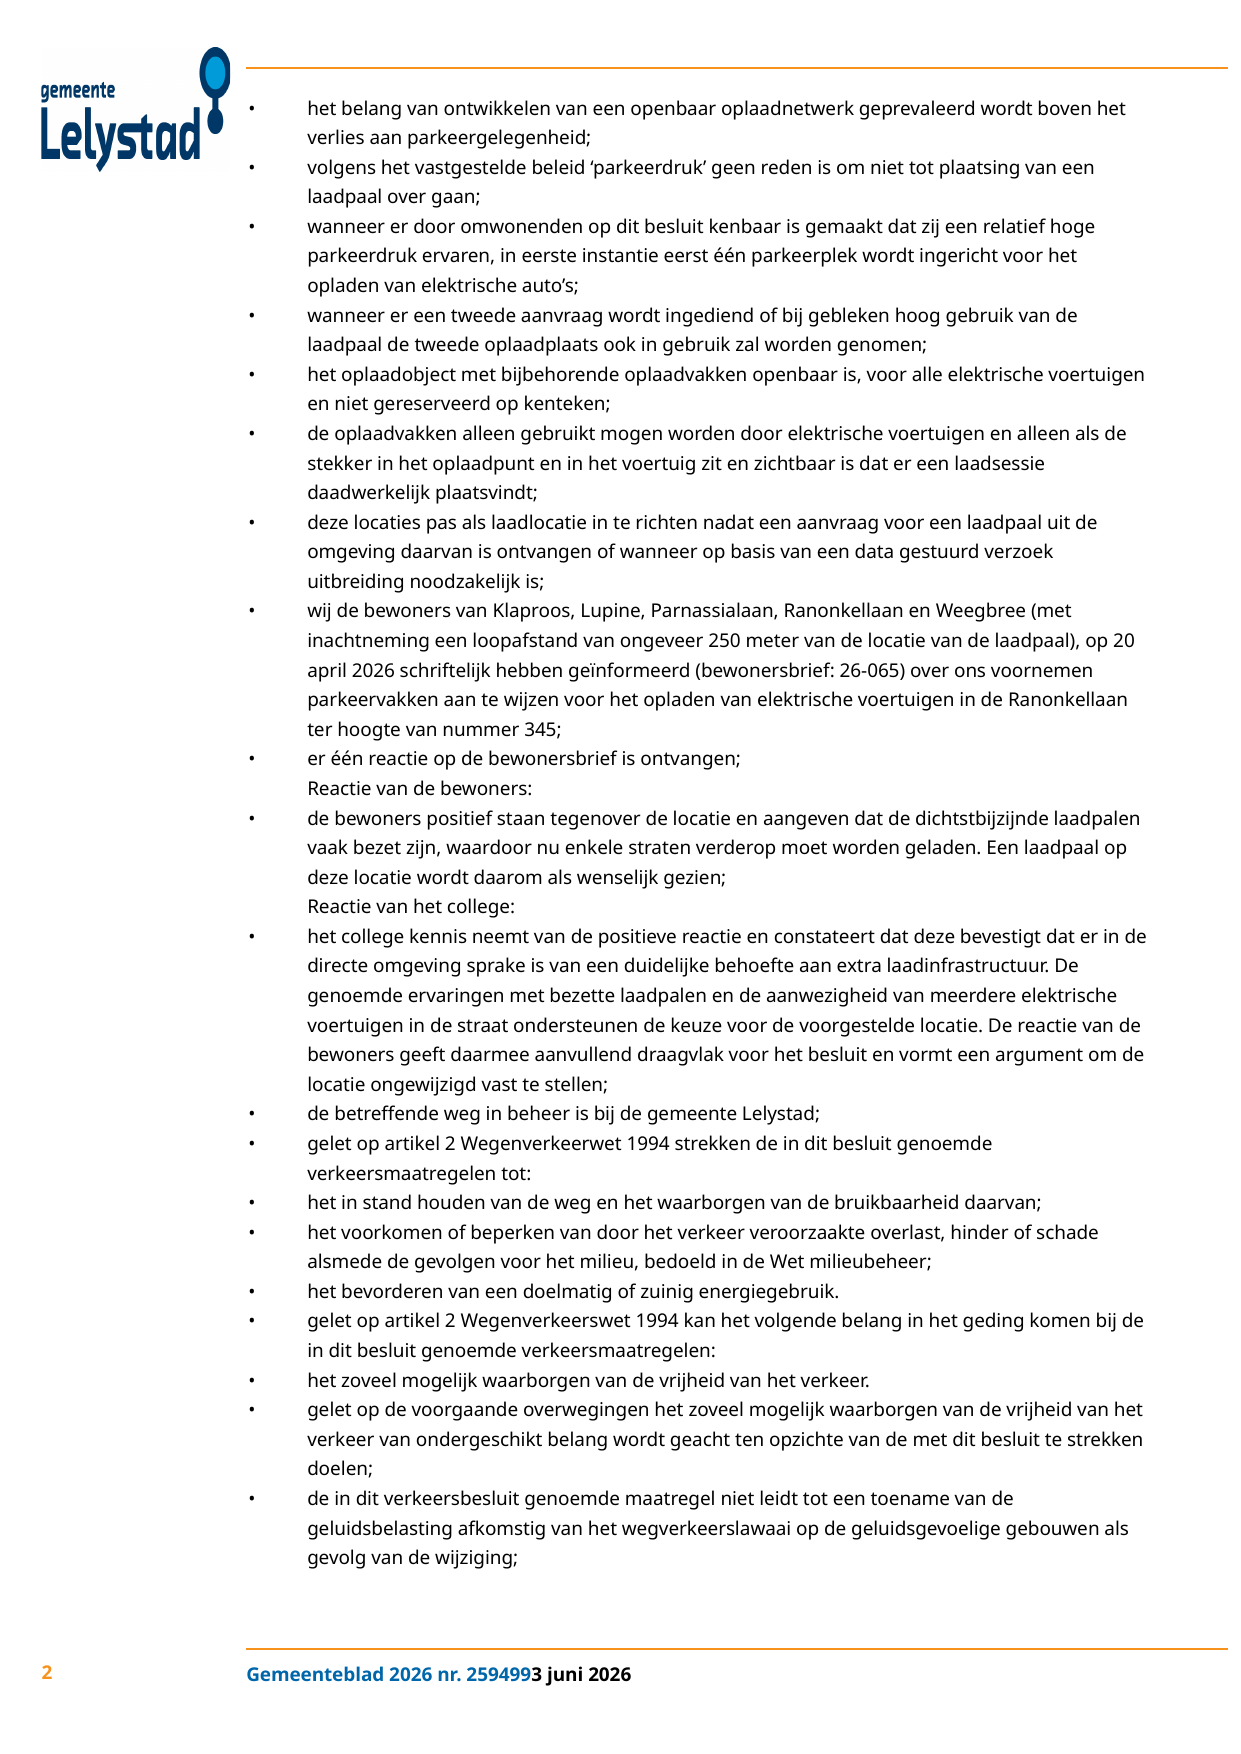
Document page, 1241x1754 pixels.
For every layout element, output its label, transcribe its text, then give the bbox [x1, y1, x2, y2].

list het in stand houden van de weg en het waarborgen van de bruikbaarheid daarvan; [248, 1189, 1152, 1215]
list het bevorderen van een doelmatig of zuinig energiegebruik. [248, 1278, 1152, 1304]
list volgens het vastgestelde beleid ‘parkeerdruk’ geen reden is om niet tot plaatsing van een laadpaal over gaan; [248, 154, 1152, 209]
list de bewoners positief staan tegenover de locatie en aangeven dat de dichtstbijzijnde laadpalen vaak bezet zijn, waardoor nu enkele straten verderop moet worden geladen. Een laadpaal op deze locatie wordt daarom als wenselijk gezien; [248, 805, 1152, 890]
list Reactie van het college: [248, 893, 1152, 919]
picture [41, 47, 231, 172]
list het zoveel mogelijk waarborgen van de vrijheid van het verkeer. [248, 1367, 1152, 1393]
list gelet op artikel 2 Wegenverkeerswet 1994 kan het volgende belang in het geding komen bij de in dit besluit genoemde verkeersmaatregelen: [248, 1308, 1152, 1363]
list de in dit verkeersbesluit genoemde maatregel niet leidt tot een toename van de geluidsbelasting afkomstig van het wegverkeerslawaai op de geluidsgevoelige gebouwen als gevolg van de wijziging; [248, 1485, 1152, 1570]
list er één reactie op de bewonersbrief is ontvangen; [248, 746, 1152, 771]
list gelet op artikel 2 Wegenverkeerwet 1994 strekken de in dit besluit genoemde verkeersmaatregelen tot: [248, 1130, 1152, 1186]
list het college kennis neemt van de positieve reactie en constateert dat deze bevestigt dat er in de directe omgeving sprake is van een duidelijke behoefte aan extra laadinfrastructuur. De genoemde ervaringen met bezette laadpalen en de aanwezigheid van meerdere elektrische voertuigen in de straat ondersteunen de keuze voor de voorgestelde locatie. De reactie van de bewoners geeft daarmee aanvullend draagvlak voor het besluit en vormt een argument om de locatie ongewijzigd vast te stellen; [248, 923, 1152, 1097]
list wanneer er door omwonenden op dit besluit kenbaar is gemaakt dat zij een relatief hoge parkeerdruk ervaren, in eerste instantie eerst één parkeerplek wordt ingericht voor het opladen van elektrische auto’s; [248, 213, 1152, 298]
list het oplaadobject met bijbehorende oplaadvakken openbaar is, voor alle elektrische voertuigen en niet gereserveerd op kenteken; [248, 361, 1152, 416]
list de oplaadvakken alleen gebruikt mogen worden door elektrische voertuigen en alleen als de stekker in het oplaadpunt en in het voertuig zit en zichtbaar is dat er een laadsessie daadwerkelijk plaatsvindt; [248, 420, 1152, 505]
list het belang van ontwikkelen van een openbaar oplaadnetwerk geprevaleerd wordt boven het verlies aan parkeergelegenheid; [248, 95, 1152, 150]
list wanneer er een tweede aanvraag wordt ingediend of bij gebleken hoog gebruik van de laadpaal de tweede oplaadplaats ook in gebruik zal worden genomen; [248, 302, 1152, 357]
list gelet op de voorgaande overwegingen het zoveel mogelijk waarborgen van de vrijheid van het verkeer van ondergeschikt belang wordt geacht ten opzichte van de met dit besluit te strekken doelen; [248, 1396, 1152, 1481]
list deze locaties pas als laadlocatie in te richten nadat een aanvraag voor een laadpaal uit de omgeving daarvan is ontvangen of wanneer op basis van een data gestuurd verzoek uitbreiding noodzakelijk is; [248, 509, 1152, 594]
list Reactie van de bewoners: [248, 775, 1152, 801]
list het voorkomen of beperken van door het verkeer veroorzaakte overlast, hinder of schade alsmede de gevolgen voor het milieu, bedoeld in de Wet milieubeheer; [248, 1219, 1152, 1274]
list de betreffende weg in beheer is bij de gemeente Lelystad; [248, 1101, 1152, 1126]
list wij de bewoners van Klaproos, Lupine, Parnassialaan, Ranonkellaan en Weegbree (met inachtneming een loopafstand van ongeveer 250 meter van de locatie van de laadpaal), op 20 april 2026 schriftelijk hebben geïnformeerd (bewonersbrief: 26-065) over ons voornemen parkeervakken aan te wijzen voor het opladen van elektrische voertuigen in de Ranonkellaan ter hoogte van nummer 345; [248, 598, 1152, 742]
